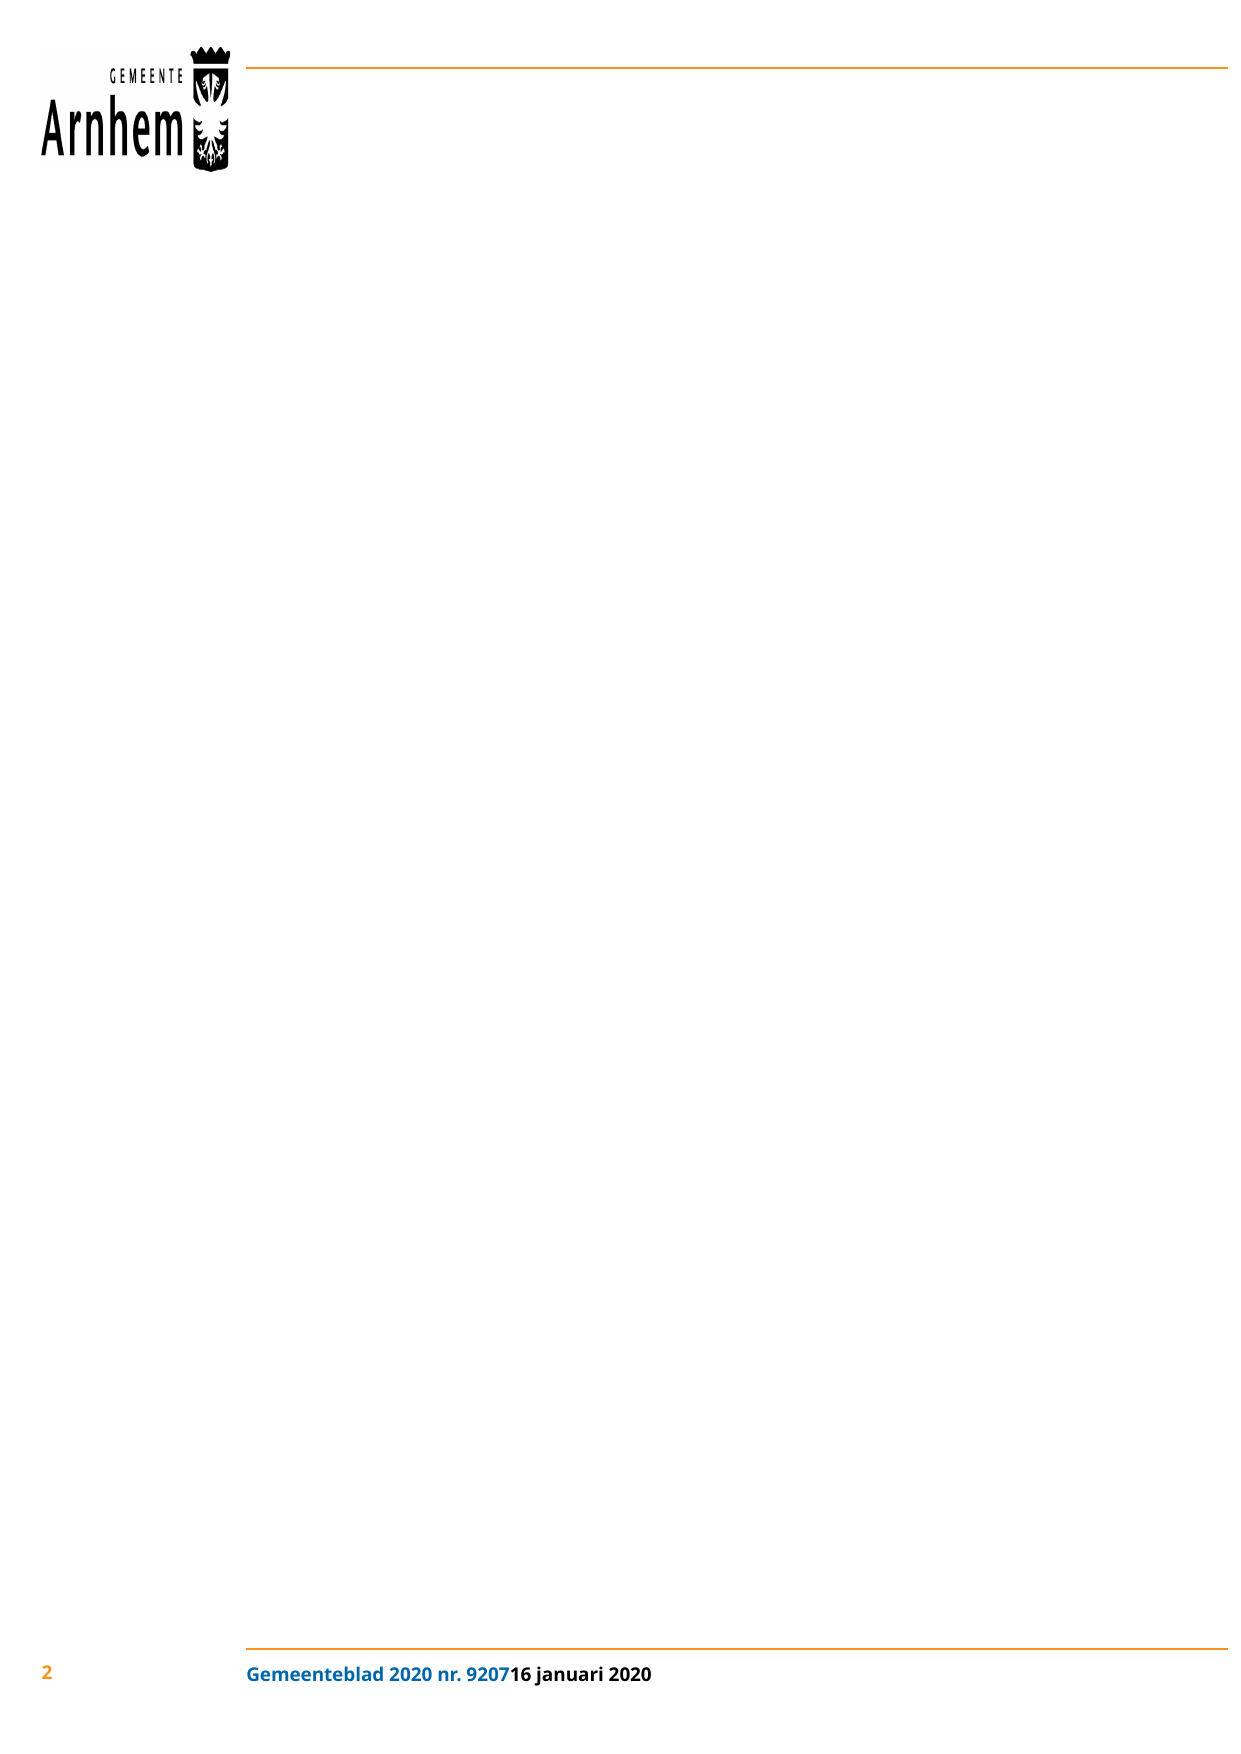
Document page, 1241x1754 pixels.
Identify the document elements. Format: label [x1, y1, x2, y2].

picture [41, 47, 231, 172]
